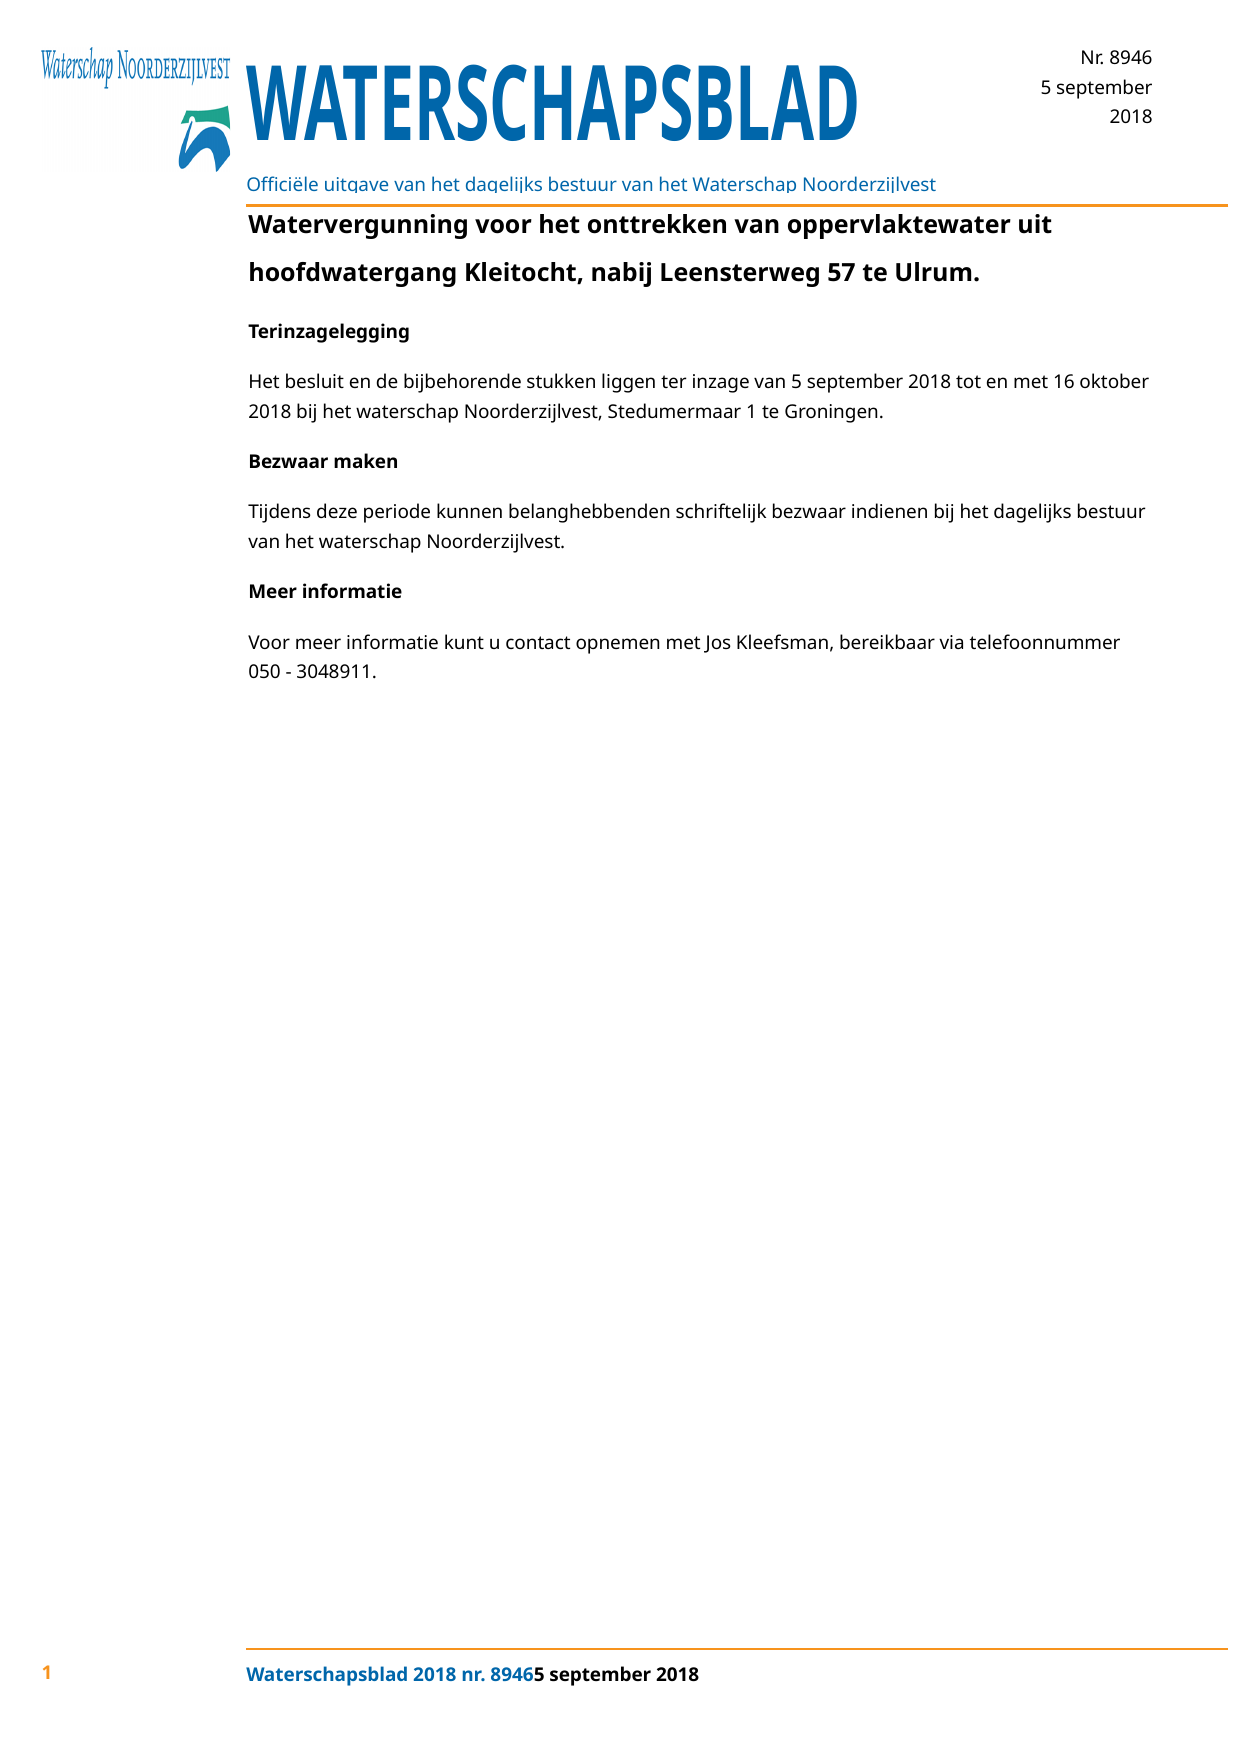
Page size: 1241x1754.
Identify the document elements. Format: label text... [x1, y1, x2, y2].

picture [41, 47, 231, 172]
text Watervergunning voor het onttrekken van oppervlaktewater uit hoofdwatergang Kleitocht, nabij Leensterweg 57 te Ulrum. [248, 207, 1152, 288]
text Het besluit en de bijbehorende stukken liggen ter inzage van 5 september 2018 tot en met 16 oktober 2018 bij het waterschap Noorderzijlvest, Stedumermaar 1 te Groningen. [248, 368, 1152, 424]
text Tijdens deze periode kunnen belanghebbenden schriftelijk bezwaar indienen bij het dagelijks bestuur van het waterschap Noorderzijlvest. [248, 499, 1152, 554]
text Terinzagelegging [248, 318, 1152, 344]
text Meer informatie [248, 579, 1152, 604]
text Bezwaar maken [248, 448, 1152, 474]
text Voor meer informatie kunt u contact opnemen met Jos Kleefsman, bereikbaar via telefoonnummer 050 - 3048911. [248, 629, 1152, 684]
